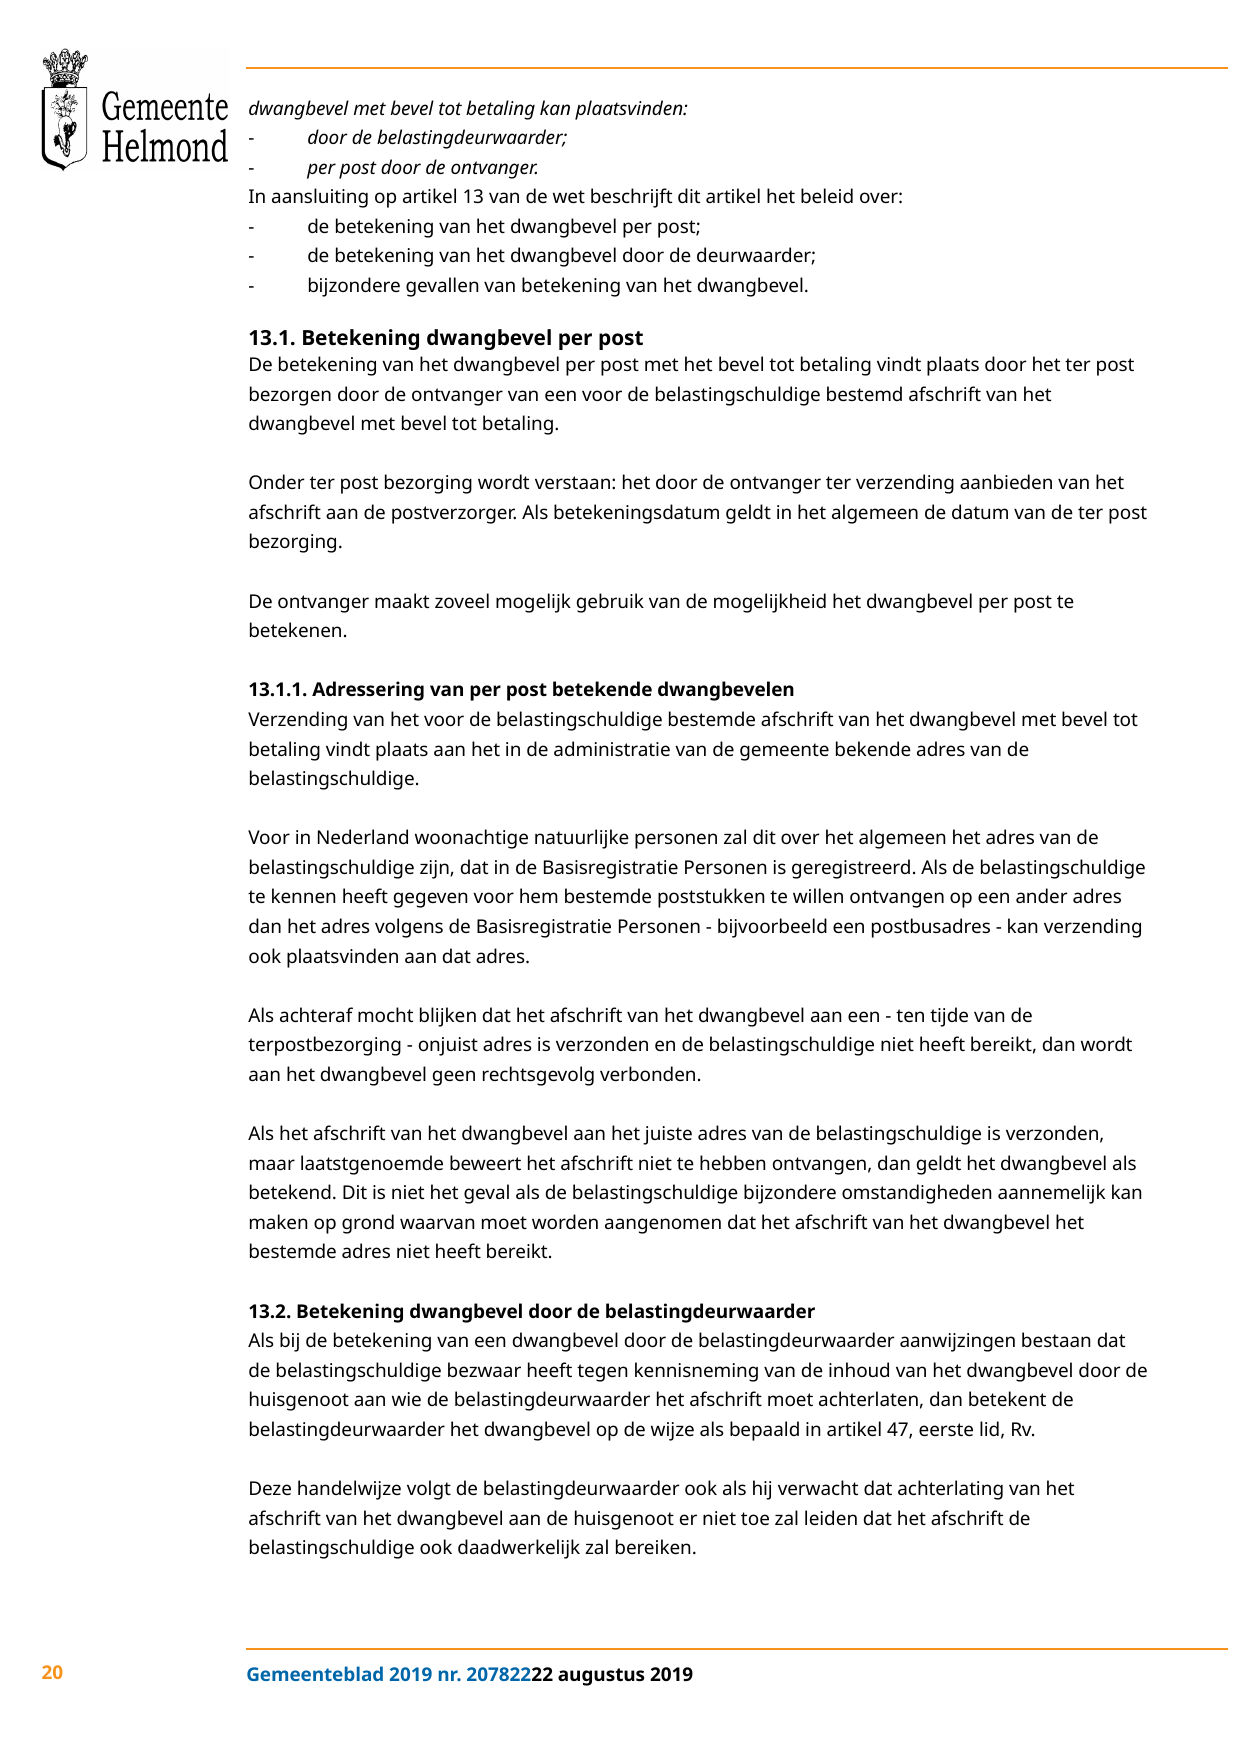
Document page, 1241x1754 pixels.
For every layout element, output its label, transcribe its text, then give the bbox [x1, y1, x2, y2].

text Als achteraf mocht blijken dat het afschrift van het dwangbevel aan een - ten tijde van de terpostbezorging - onjuist adres is verzonden en de belastingschuldige niet heeft bereikt, dan wordt aan het dwangbevel geen rechtsgevolg verbonden. [248, 1002, 1152, 1087]
text In aansluiting op artikel 13 van de wet beschrijft dit artikel het beleid over: [248, 183, 1152, 209]
text 13.2. Betekening dwangbevel door de belastingdeurwaarder [248, 1298, 1152, 1323]
text 13.1.1. Adressering van per post betekende dwangbevelen [248, 677, 1152, 702]
text De betekening van het dwangbevel per post met het bevel tot betaling vindt plaats door het ter post bezorgen door de ontvanger van een voor de belastingschuldige bestemd afschrift van het dwangbevel met bevel tot betaling. [248, 351, 1152, 436]
list per post door de ontvanger. [248, 154, 1152, 180]
list de betekening van het dwangbevel door de deurwaarder; [248, 243, 1152, 268]
picture [41, 47, 231, 172]
text Verzending van het voor de belastingschuldige bestemde afschrift van het dwangbevel met bevel tot betaling vindt plaats aan het in de administratie van de gemeente bekende adres van de belastingschuldige. [248, 706, 1152, 791]
text 13.1. Betekening dwangbevel per post [248, 323, 1152, 351]
list door de belastingdeurwaarder; [248, 124, 1152, 150]
text dwangbevel met bevel tot betaling kan plaatsvinden: [248, 95, 1152, 121]
text Onder ter post bezorging wordt verstaan: het door de ontvanger ter verzending aanbieden van het afschrift aan de postverzorger. Als betekeningsdatum geldt in het algemeen de datum van de ter post bezorging. [248, 469, 1152, 554]
text De ontvanger maakt zoveel mogelijk gebruik van de mogelijkheid het dwangbevel per post te betekenen. [248, 588, 1152, 643]
text Als bij de betekening van een dwangbevel door de belastingdeurwaarder aanwijzingen bestaan dat de belastingschuldige bezwaar heeft tegen kennisneming van de inhoud van het dwangbevel door de huisgenoot aan wie de belastingdeurwaarder het afschrift moet achterlaten, dan betekent de belastingdeurwaarder het dwangbevel op de wijze als bepaald in artikel 47, eerste lid, Rv. [248, 1327, 1152, 1442]
text Deze handelwijze volgt de belastingdeurwaarder ook als hij verwacht dat achterlating van het afschrift van het dwangbevel aan de huisgenoot er niet toe zal leiden dat het afschrift de belastingschuldige ook daadwerkelijk zal bereiken. [248, 1475, 1152, 1560]
list de betekening van het dwangbevel per post; [248, 213, 1152, 239]
text Als het afschrift van het dwangbevel aan het juiste adres van de belastingschuldige is verzonden, maar laatstgenoemde beweert het afschrift niet te hebben ontvangen, dan geldt het dwangbevel als betekend. Dit is niet het geval als de belastingschuldige bijzondere omstandigheden aannemelijk kan maken op grond waarvan moet worden aangenomen dat het afschrift van het dwangbevel het bestemde adres niet heeft bereikt. [248, 1120, 1152, 1264]
text Voor in Nederland woonachtige natuurlijke personen zal dit over het algemeen het adres van de belastingschuldige zijn, dat in de Basisregistratie Personen is geregistreerd. Als de belastingschuldige te kennen heeft gegeven voor hem bestemde poststukken te willen ontvangen op een ander adres dan het adres volgens de Basisregistratie Personen - bijvoorbeeld een postbusadres - kan verzending ook plaatsvinden aan dat adres. [248, 824, 1152, 968]
list bijzondere gevallen van betekening van het dwangbevel. [248, 272, 1152, 298]
